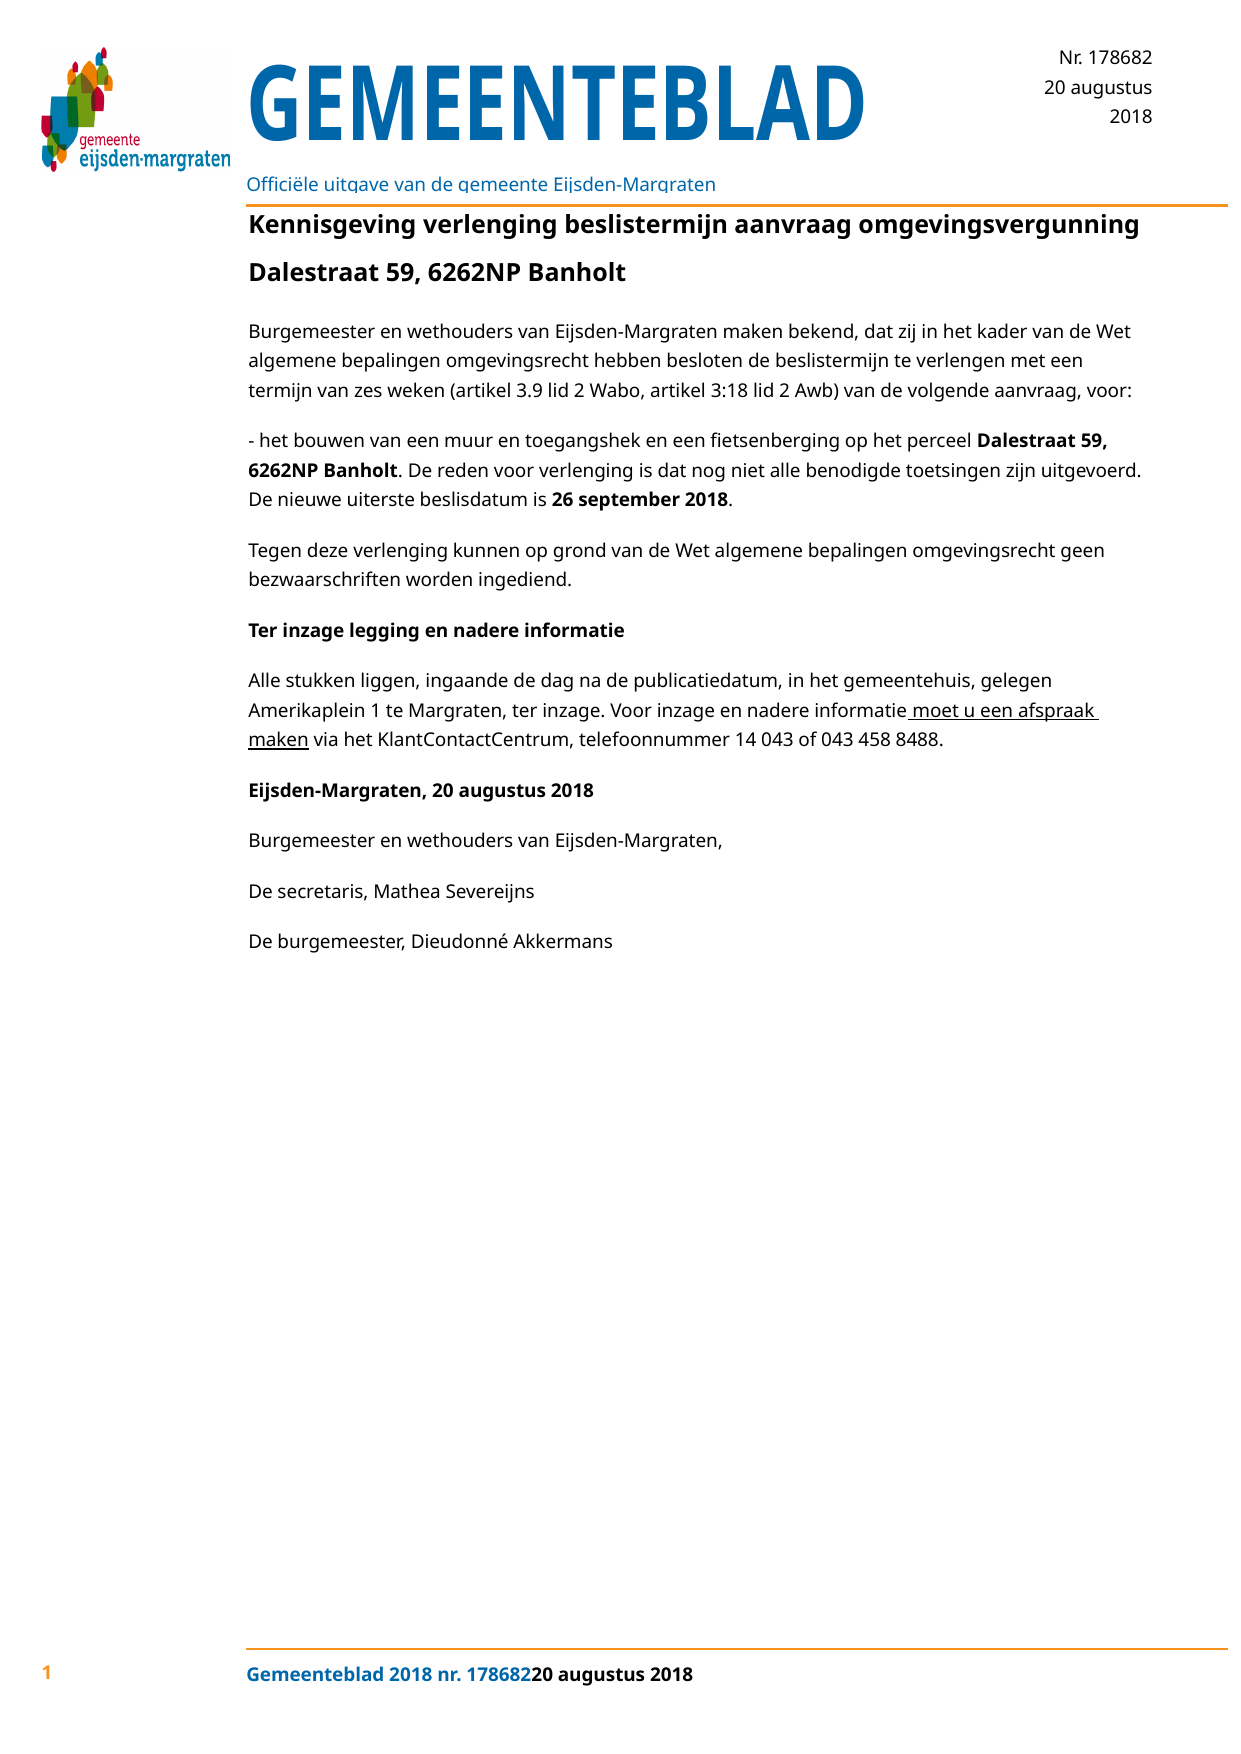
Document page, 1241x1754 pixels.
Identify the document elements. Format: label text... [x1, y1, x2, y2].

text Ter inzage legging en nadere informatie [248, 617, 1152, 643]
text Kennisgeving verlenging beslistermijn aanvraag omgevingsvergunning Dalestraat 59, 6262NP Banholt [248, 207, 1152, 288]
text Tegen deze verlenging kunnen op grond van de Wet algemene bepalingen omgevingsrecht geen bezwaarschriften worden ingediend. [248, 537, 1152, 592]
text De secretaris, Mathea Severeijns [248, 878, 1152, 904]
picture [41, 47, 231, 172]
text Burgemeester en wethouders van Eijsden-Margraten maken bekend, dat zij in het kader van de Wet algemene bepalingen omgevingsrecht hebben besloten de beslistermijn te verlengen met een termijn van zes weken (artikel 3.9 lid 2 Wabo, artikel 3:18 lid 2 Awb) van de volgende aanvraag, voor: [248, 318, 1152, 403]
text Alle stukken liggen, ingaande de dag na de publicatiedatum, in het gemeentehuis, gelegen Amerikaplein 1 te Margraten, ter inzage. Voor inzage en nadere informatie moet u een afspraak maken via het KlantContactCentrum, telefoonnummer 14 043 of 043 458 8488. [248, 667, 1152, 752]
text - het bouwen van een muur en toegangshek en een fietsenberging op het perceel Dalestraat 59, 6262NP Banholt. De reden voor verlenging is dat nog niet alle benodigde toetsingen zijn uitgevoerd. De nieuwe uiterste beslisdatum is 26 september 2018. [248, 427, 1152, 512]
text Eijsden-Margraten, 20 augustus 2018 [248, 777, 1152, 803]
text De burgemeester, Dieudonné Akkermans [248, 928, 1152, 954]
text Burgemeester en wethouders van Eijsden-Margraten, [248, 827, 1152, 853]
